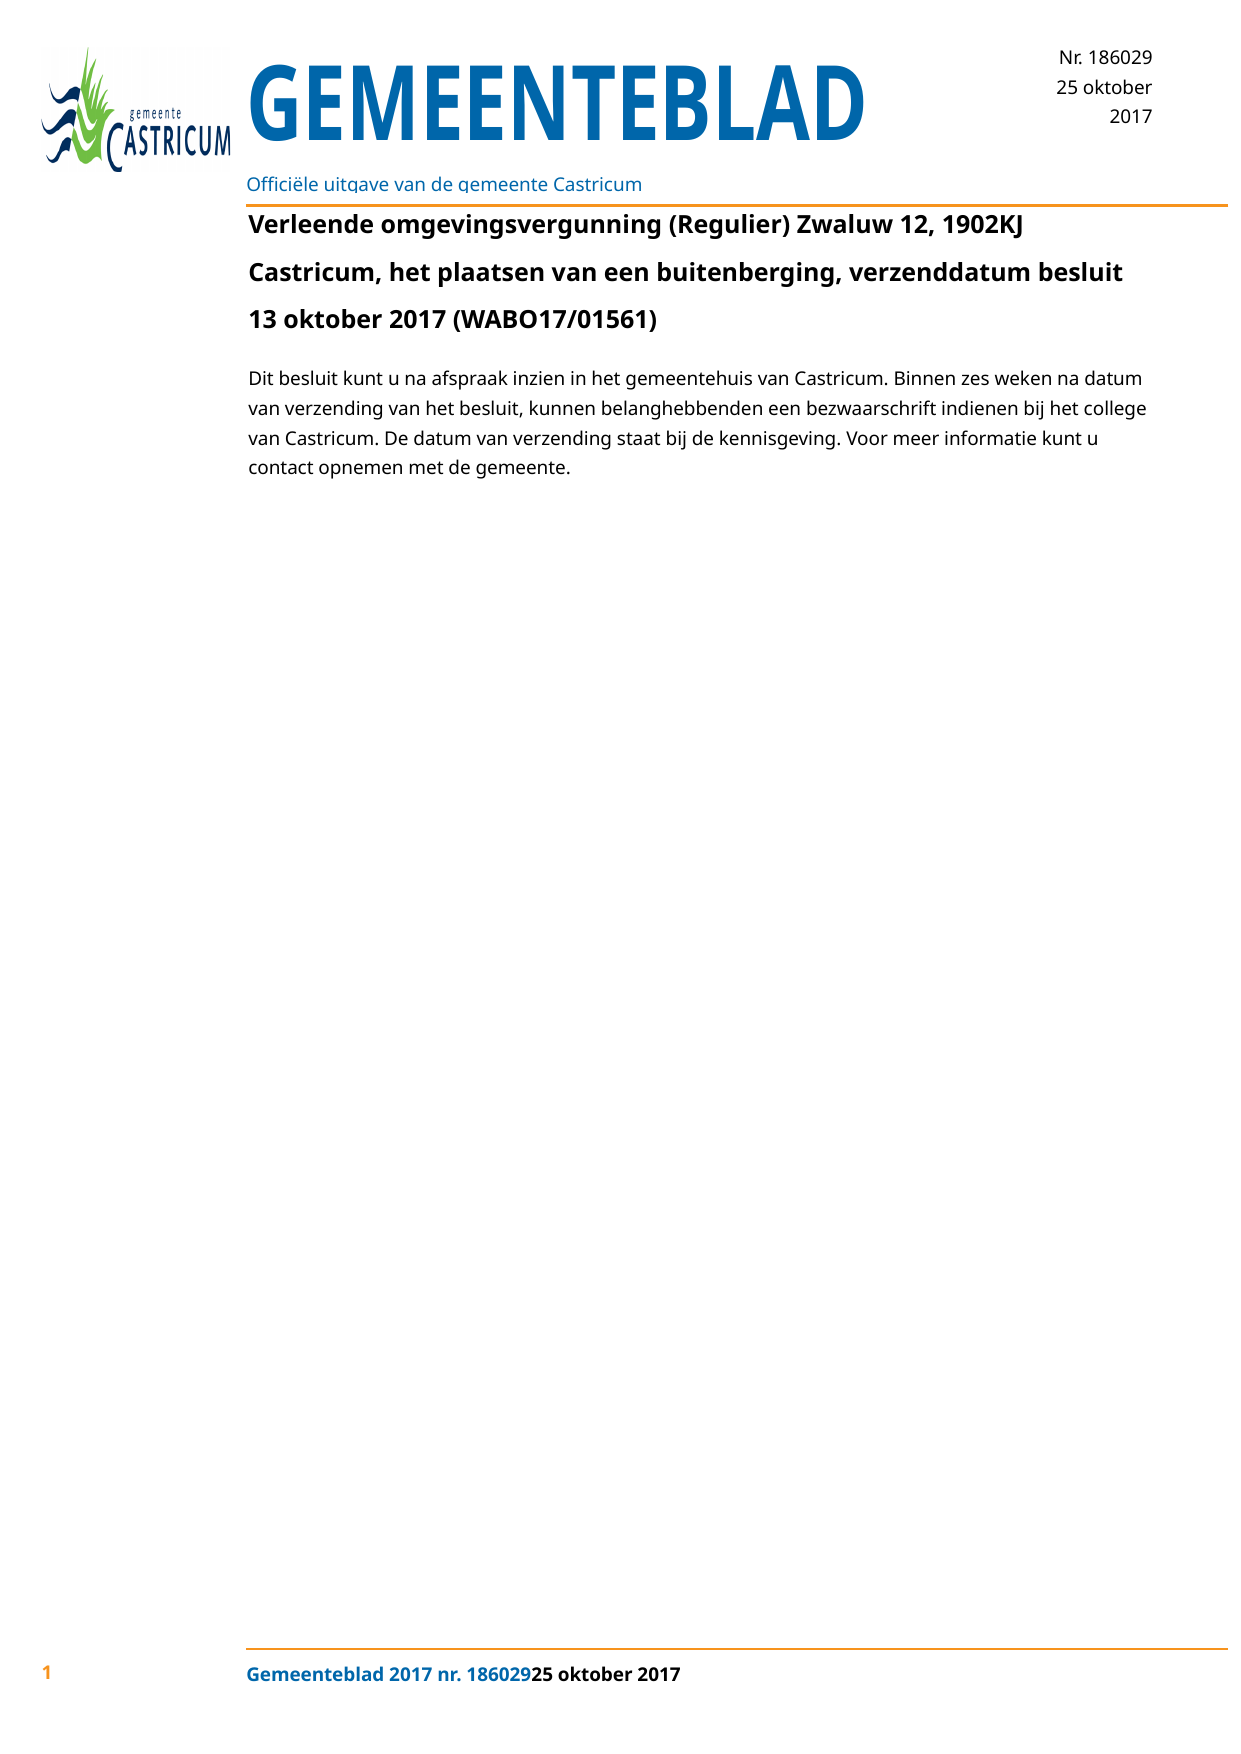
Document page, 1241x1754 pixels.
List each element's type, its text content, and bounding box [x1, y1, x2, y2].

text Dit besluit kunt u na afspraak inzien in het gemeentehuis van Castricum. Binnen zes weken na datum van verzending van het besluit, kunnen belanghebbenden een bezwaarschrift indienen bij het college van Castricum. De datum van verzending staat bij de kennisgeving. Voor meer informatie kunt u contact opnemen met de gemeente. [248, 366, 1152, 480]
text Verleende omgevingsvergunning (Regulier) Zwaluw 12, 1902KJ Castricum, het plaatsen van een buitenberging, verzenddatum besluit 13 oktober 2017 (WABO17/01561) [248, 207, 1152, 336]
picture [41, 47, 231, 172]
